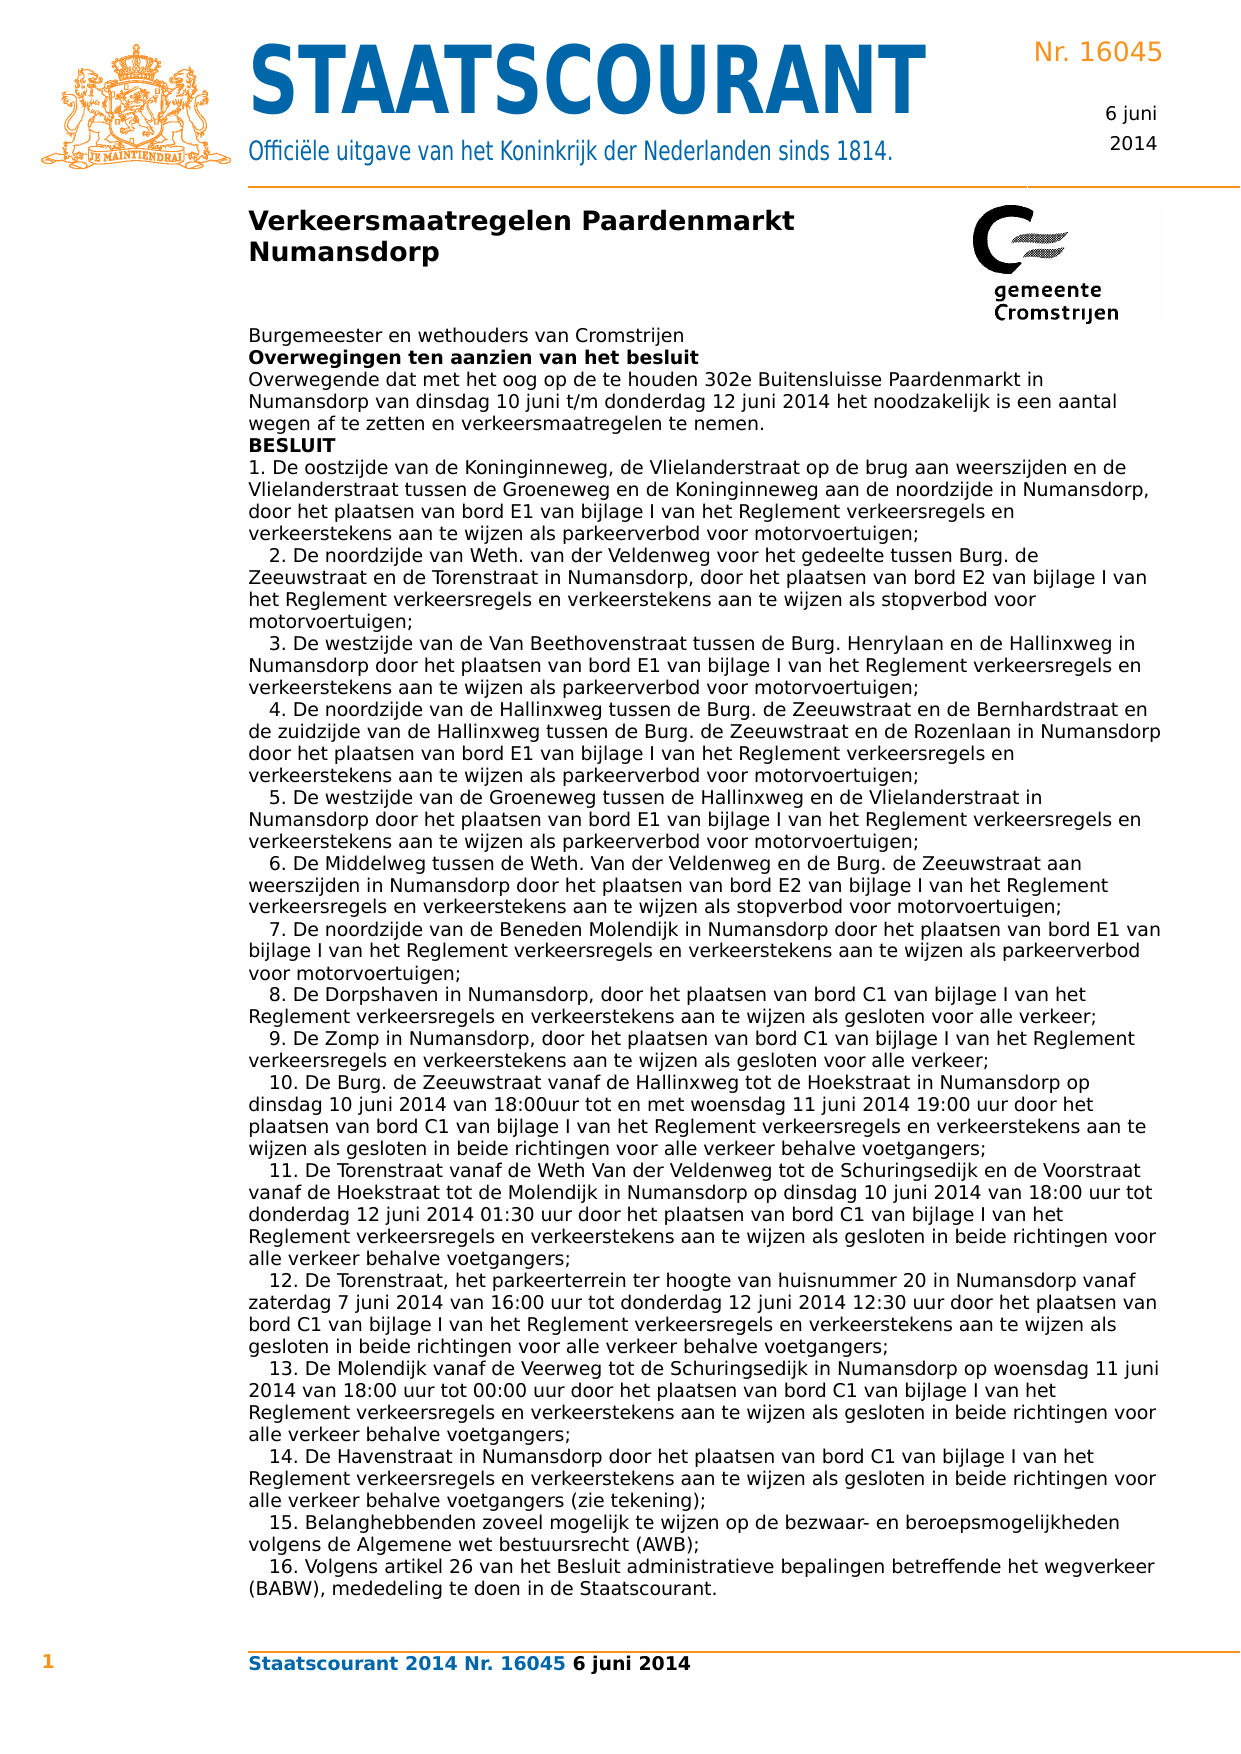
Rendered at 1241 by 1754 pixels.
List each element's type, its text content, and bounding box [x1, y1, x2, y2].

text 6. De Middelweg tussen de Weth. Van der Veldenweg en de Burg. de Zeeuwstraat aan weerszijden in Numansdorp door het plaatsen van bord E2 van bijlage I van het Reglement verkeersregels en verkeerstekens aan te wijzen als stopverbod voor motorvoertuigen; [248, 852, 1163, 918]
picture [927, 205, 1164, 324]
text 13. De Molendijk vanaf de Veerweg tot de Schuringsedijk in Numansdorp op woensdag 11 juni 2014 van 18:00 uur tot 00:00 uur door het plaatsen van bord C1 van bijlage I van het Reglement verkeersregels en verkeerstekens aan te wijzen als gesloten in beide richtingen voor alle verkeer behalve voetgangers; [248, 1358, 1163, 1446]
text 16. Volgens artikel 26 van het Besluit administratieve bepalingen betreffende het wegverkeer (BABW), mededeling te doen in de Staatscourant. [248, 1556, 1163, 1600]
text 5. De westzijde van de Groeneweg tussen de Hallinxweg en de Vlielanderstraat in Numansdorp door het plaatsen van bord E1 van bijlage I van het Reglement verkeersregels en verkeerstekens aan te wijzen als parkeerverbod voor motorvoertuigen; [248, 787, 1163, 852]
picture [41, 44, 231, 169]
subtitle Overwegingen ten aanzien van het besluit [248, 347, 1163, 369]
subtitle Verkeersmaatregelen Paardenmarkt Numansdorp [248, 206, 927, 268]
text Overwegende dat met het oog op de te houden 302e Buitensluisse Paardenmarkt in Numansdorp van dinsdag 10 juni t/m donderdag 12 juni 2014 het noodzakelijk is een aantal wegen af te zetten en verkeersmaatregelen te nemen. [248, 369, 1163, 435]
text 8. De Dorpshaven in Numansdorp, door het plaatsen van bord C1 van bijlage I van het Reglement verkeersregels en verkeerstekens aan te wijzen als gesloten voor alle verkeer; [248, 984, 1163, 1028]
text 15. Belanghebbenden zoveel mogelijk te wijzen op de bezwaar- en beroepsmogelijkheden volgens de Algemene wet bestuursrecht (AWB); [248, 1512, 1163, 1556]
text 12. De Torenstraat, het parkeerterrein ter hoogte van huisnummer 20 in Numansdorp vanaf zaterdag 7 juni 2014 van 16:00 uur tot donderdag 12 juni 2014 12:30 uur door het plaatsen van bord C1 van bijlage I van het Reglement verkeersregels en verkeerstekens aan te wijzen als gesloten in beide richtingen voor alle verkeer behalve voetgangers; [248, 1270, 1163, 1358]
text 14. De Havenstraat in Numansdorp door het plaatsen van bord C1 van bijlage I van het Reglement verkeersregels en verkeerstekens aan te wijzen als gesloten in beide richtingen voor alle verkeer behalve voetgangers (zie tekening); [248, 1446, 1163, 1512]
text 10. De Burg. de Zeeuwstraat vanaf de Hallinxweg tot de Hoekstraat in Numansdorp op dinsdag 10 juni 2014 van 18:00uur tot en met woensdag 11 juni 2014 19:00 uur door het plaatsen van bord C1 van bijlage I van het Reglement verkeersregels en verkeerstekens aan te wijzen als gesloten in beide richtingen voor alle verkeer behalve voetgangers; [248, 1072, 1163, 1160]
text Burgemeester en wethouders van Cromstrijen [248, 325, 1163, 347]
text 9. De Zomp in Numansdorp, door het plaatsen van bord C1 van bijlage I van het Reglement verkeersregels en verkeerstekens aan te wijzen als gesloten voor alle verkeer; [248, 1028, 1163, 1072]
text 3. De westzijde van de Van Beethovenstraat tussen de Burg. Henrylaan en de Hallinxweg in Numansdorp door het plaatsen van bord E1 van bijlage I van het Reglement verkeersregels en verkeerstekens aan te wijzen als parkeerverbod voor motorvoertuigen; [248, 633, 1163, 699]
text 11. De Torenstraat vanaf de Weth Van der Veldenweg tot de Schuringsedijk en de Voorstraat vanaf de Hoekstraat tot de Molendijk in Numansdorp op dinsdag 10 juni 2014 van 18:00 uur tot donderdag 12 juni 2014 01:30 uur door het plaatsen van bord C1 van bijlage I van het Reglement verkeersregels en verkeerstekens aan te wijzen als gesloten in beide richtingen voor alle verkeer behalve voetgangers; [248, 1160, 1163, 1270]
text 4. De noordzijde van de Hallinxweg tussen de Burg. de Zeeuwstraat en de Bernhardstraat en de zuidzijde van de Hallinxweg tussen de Burg. de Zeeuwstraat en de Rozenlaan in Numansdorp door het plaatsen van bord E1 van bijlage I van het Reglement verkeersregels en verkeerstekens aan te wijzen als parkeerverbod voor motorvoertuigen; [248, 699, 1163, 787]
text 2. De noordzijde van Weth. van der Veldenweg voor het gedeelte tussen Burg. de Zeeuwstraat en de Torenstraat in Numansdorp, door het plaatsen van bord E2 van bijlage I van het Reglement verkeersregels en verkeerstekens aan te wijzen als stopverbod voor motorvoertuigen; [248, 545, 1163, 633]
text 1. De oostzijde van de Koninginneweg, de Vlielanderstraat op de brug aan weerszijden en de Vlielanderstraat tussen de Groeneweg en de Koninginneweg aan de noordzijde in Numansdorp, door het plaatsen van bord E1 van bijlage I van het Reglement verkeersregels en verkeerstekens aan te wijzen als parkeerverbod voor motorvoertuigen; [248, 457, 1163, 545]
text BESLUIT [248, 435, 1163, 457]
text 7. De noordzijde van de Beneden Molendijk in Numansdorp door het plaatsen van bord E1 van bijlage I van het Reglement verkeersregels en verkeerstekens aan te wijzen als parkeerverbod voor motorvoertuigen; [248, 918, 1163, 984]
